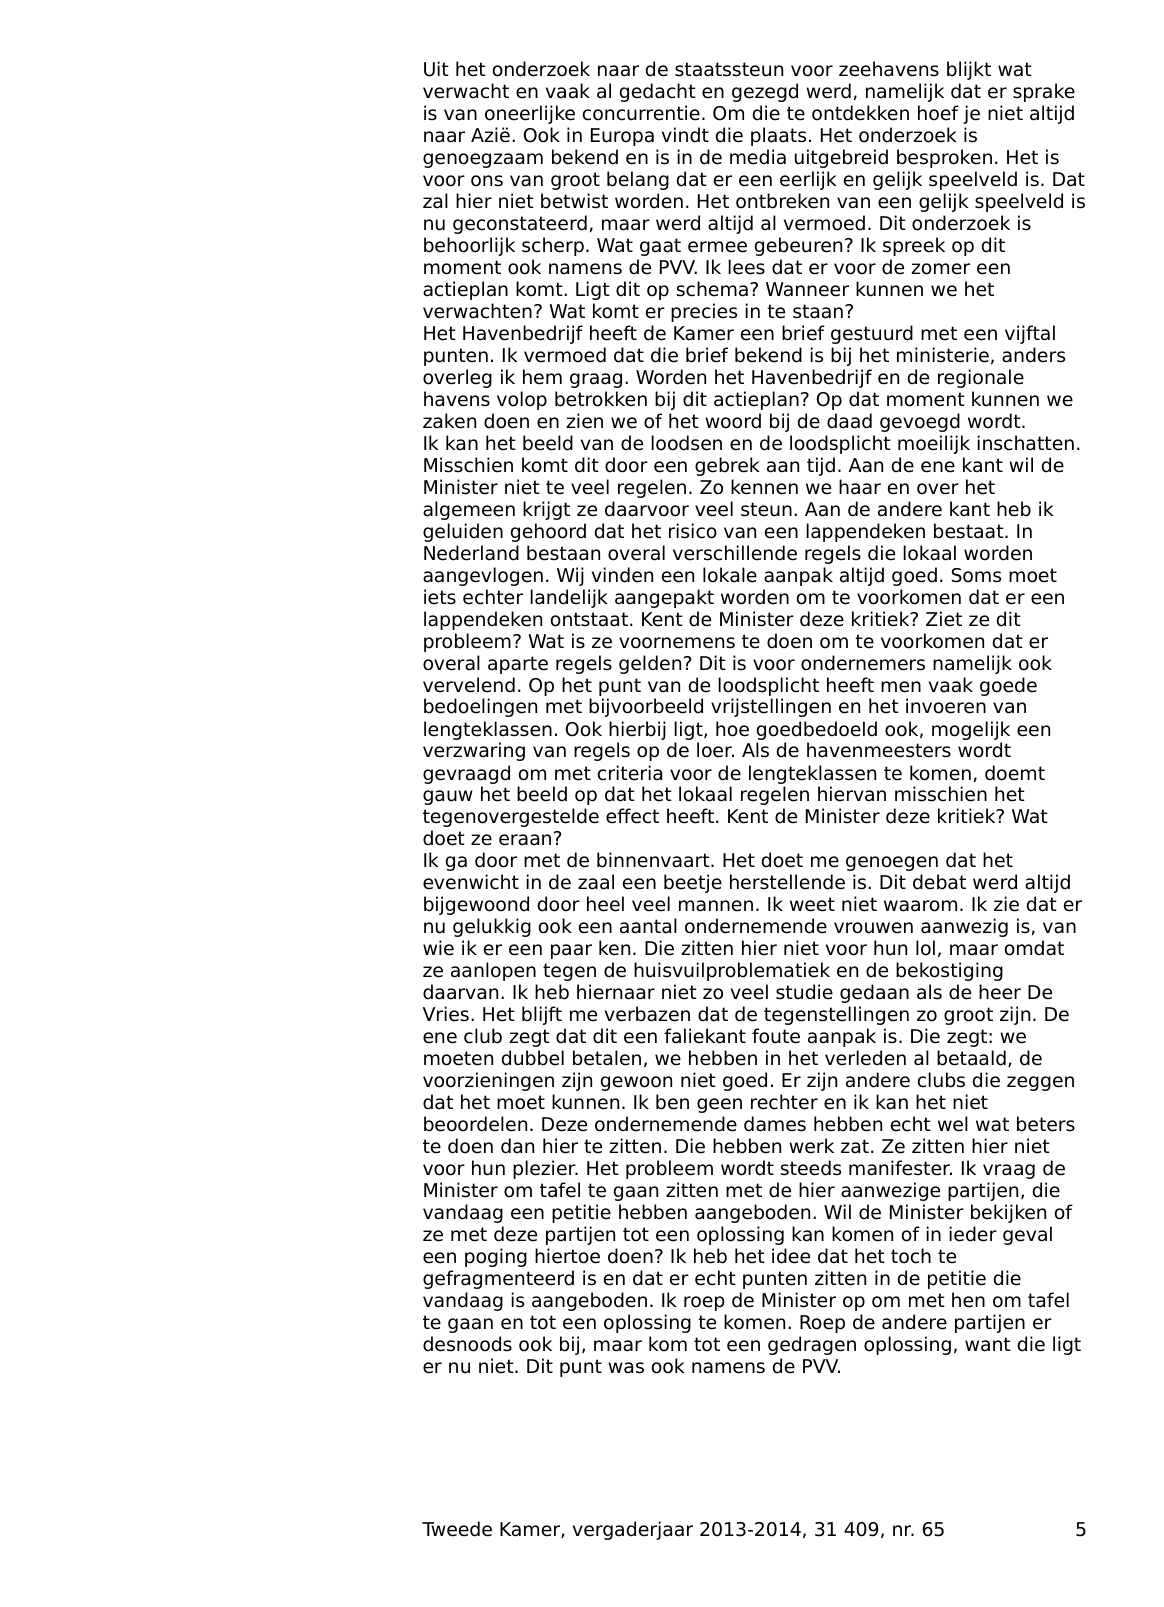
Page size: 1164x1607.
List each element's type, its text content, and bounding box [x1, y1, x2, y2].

text Ik kan het beeld van de loodsen en de loodsplicht moeilijk inschatten. Misschien komt dit door een gebrek aan tijd. Aan de ene kant wil de Minister niet te veel regelen. Zo kennen we haar en over het algemeen krijgt ze daarvoor veel steun. Aan de andere kant heb ik geluiden gehoord dat het risico van een lappendeken bestaat. In Nederland bestaan overal verschillende regels die lokaal worden aangevlogen. Wij vinden een lokale aanpak altijd goed. Soms moet iets echter landelijk aangepakt worden om te voorkomen dat er een lappendeken ontstaat. Kent de Minister deze kritiek? Ziet ze dit probleem? Wat is ze voornemens te doen om te voorkomen dat er overal aparte regels gelden? Dit is voor ondernemers namelijk ook vervelend. Op het punt van de loodsplicht heeft men vaak goede bedoelingen met bijvoorbeeld vrijstellingen en het invoeren van lengteklassen. Ook hierbij ligt, hoe goedbedoeld ook, mogelijk een verzwaring van regels op de loer. Als de havenmeesters wordt gevraagd om met criteria voor de lengteklassen te komen, doemt gauw het beeld op dat het lokaal regelen hiervan misschien het tegenovergestelde effect heeft. Kent de Minister deze kritiek? Wat doet ze eraan? [422, 433, 1087, 850]
text Uit het onderzoek naar de staatssteun voor zeehavens blijkt wat verwacht en vaak al gedacht en gezegd werd, namelijk dat er sprake is van oneerlijke concurrentie. Om die te ontdekken hoef je niet altijd naar Azië. Ook in Europa vindt die plaats. Het onderzoek is genoegzaam bekend en is in de media uitgebreid besproken. Het is voor ons van groot belang dat er een eerlijk en gelijk speelveld is. Dat zal hier niet betwist worden. Het ontbreken van een gelijk speelveld is nu geconstateerd, maar werd altijd al vermoed. Dit onderzoek is behoorlijk scherp. Wat gaat ermee gebeuren? Ik spreek op dit moment ook namens de PVV. Ik lees dat er voor de zomer een actieplan komt. Ligt dit op schema? Wanneer kunnen we het verwachten? Wat komt er precies in te staan? [422, 59, 1087, 323]
text Het Havenbedrijf heeft de Kamer een brief gestuurd met een vijftal punten. Ik vermoed dat die brief bekend is bij het ministerie, anders overleg ik hem graag. Worden het Havenbedrijf en de regionale havens volop betrokken bij dit actieplan? Op dat moment kunnen we zaken doen en zien we of het woord bij de daad gevoegd wordt. [422, 323, 1087, 433]
text Ik ga door met de binnenvaart. Het doet me genoegen dat het evenwicht in de zaal een beetje herstellende is. Dit debat werd altijd bijgewoond door heel veel mannen. Ik weet niet waarom. Ik zie dat er nu gelukkig ook een aantal ondernemende vrouwen aanwezig is, van wie ik er een paar ken. Die zitten hier niet voor hun lol, maar omdat ze aanlopen tegen de huisvuilproblematiek en de bekostiging daarvan. Ik heb hiernaar niet zo veel studie gedaan als de heer De Vries. Het blijft me verbazen dat de tegenstellingen zo groot zijn. De ene club zegt dat dit een faliekant foute aanpak is. Die zegt: we moeten dubbel betalen, we hebben in het verleden al betaald, de voorzieningen zijn gewoon niet goed. Er zijn andere clubs die zeggen dat het moet kunnen. Ik ben geen rechter en ik kan het niet beoordelen. Deze ondernemende dames hebben echt wel wat beters te doen dan hier te zitten. Die hebben werk zat. Ze zitten hier niet voor hun plezier. Het probleem wordt steeds manifester. Ik vraag de Minister om tafel te gaan zitten met de hier aanwezige partijen, die vandaag een petitie hebben aangeboden. Wil de Minister bekijken of ze met deze partijen tot een oplossing kan komen of in ieder geval een poging hiertoe doen? Ik heb het idee dat het toch te gefragmenteerd is en dat er echt punten zitten in de petitie die vandaag is aangeboden. Ik roep de Minister op om met hen om tafel te gaan en tot een oplossing te komen. Roep de andere partijen er desnoods ook bij, maar kom tot een gedragen oplossing, want die ligt er nu niet. Dit punt was ook namens de PVV. [422, 850, 1087, 1378]
